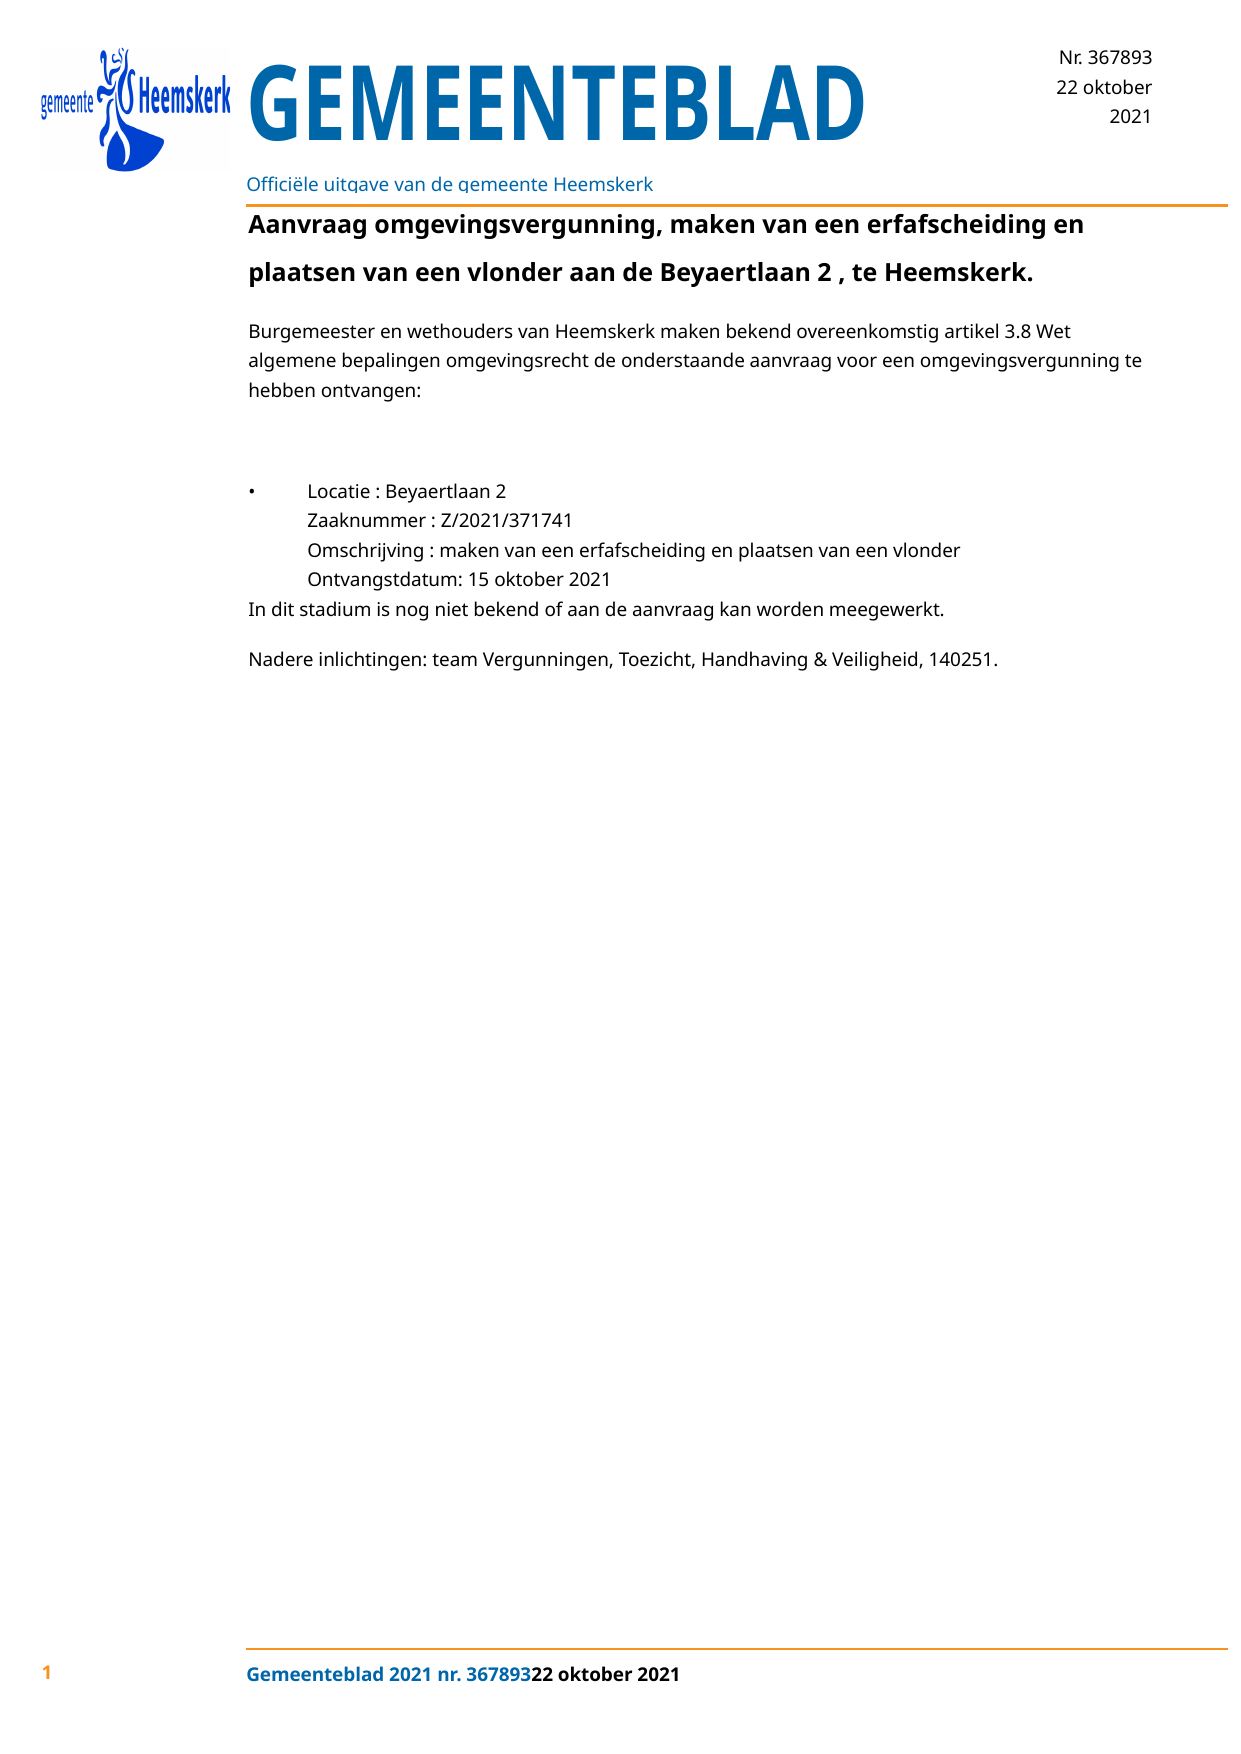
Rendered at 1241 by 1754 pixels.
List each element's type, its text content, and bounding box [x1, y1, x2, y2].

list Omschrijving : maken van een erfafscheiding en plaatsen van een vlonder [248, 537, 1152, 563]
text Aanvraag omgevingsvergunning, maken van een erfafscheiding en plaatsen van een vlonder aan de Beyaertlaan 2 , te Heemskerk. [248, 207, 1152, 288]
picture [41, 47, 231, 172]
list Ontvangstdatum: 15 oktober 2021 [248, 567, 1152, 592]
list Zaaknummer : Z/2021/371741 [248, 507, 1152, 533]
text Burgemeester en wethouders van Heemskerk maken bekend overeenkomstig artikel 3.8 Wet algemene bepalingen omgevingsrecht de onderstaande aanvraag voor een omgevingsvergunning te hebben ontvangen: [248, 318, 1152, 403]
list Locatie : Beyaertlaan 2 [248, 478, 1152, 504]
text Nadere inlichtingen: team Vergunningen, Toezicht, Handhaving & Veiligheid, 140251. [248, 647, 1152, 672]
text In dit stadium is nog niet bekend of aan de aanvraag kan worden meegewerkt. [248, 596, 1152, 622]
